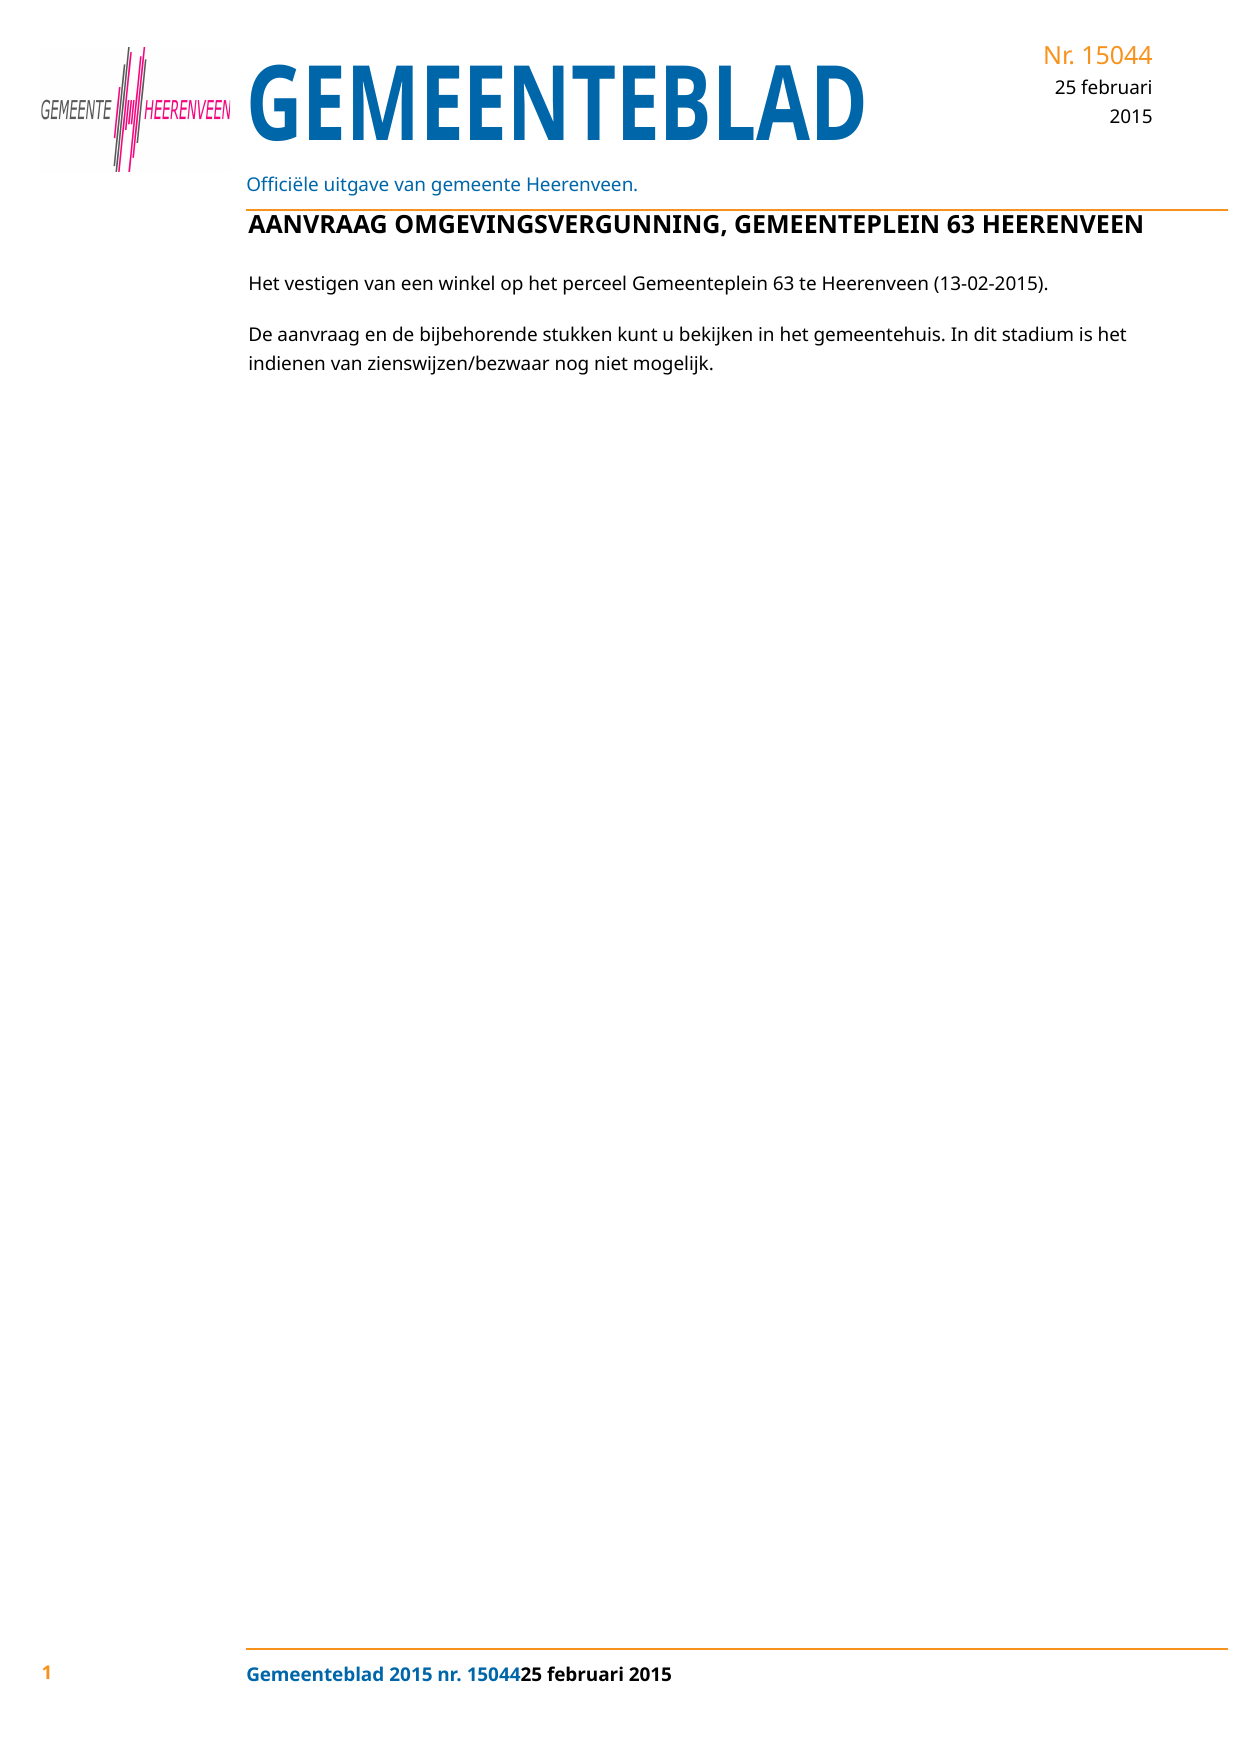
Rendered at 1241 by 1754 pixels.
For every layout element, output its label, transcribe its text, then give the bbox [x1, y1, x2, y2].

text AANVRAAG OMGEVINGSVERGUNNING, GEMEENTEPLEIN 63 HEERENVEEN [248, 211, 1152, 241]
picture [41, 47, 231, 172]
text De aanvraag en de bijbehorende stukken kunt u bekijken in het gemeentehuis. In dit stadium is het indienen van zienswijzen/bezwaar nog niet mogelijk. [248, 321, 1152, 376]
text Het vestigen van een winkel op het perceel Gemeenteplein 63 te Heerenveen (13-02-2015). [248, 270, 1152, 296]
